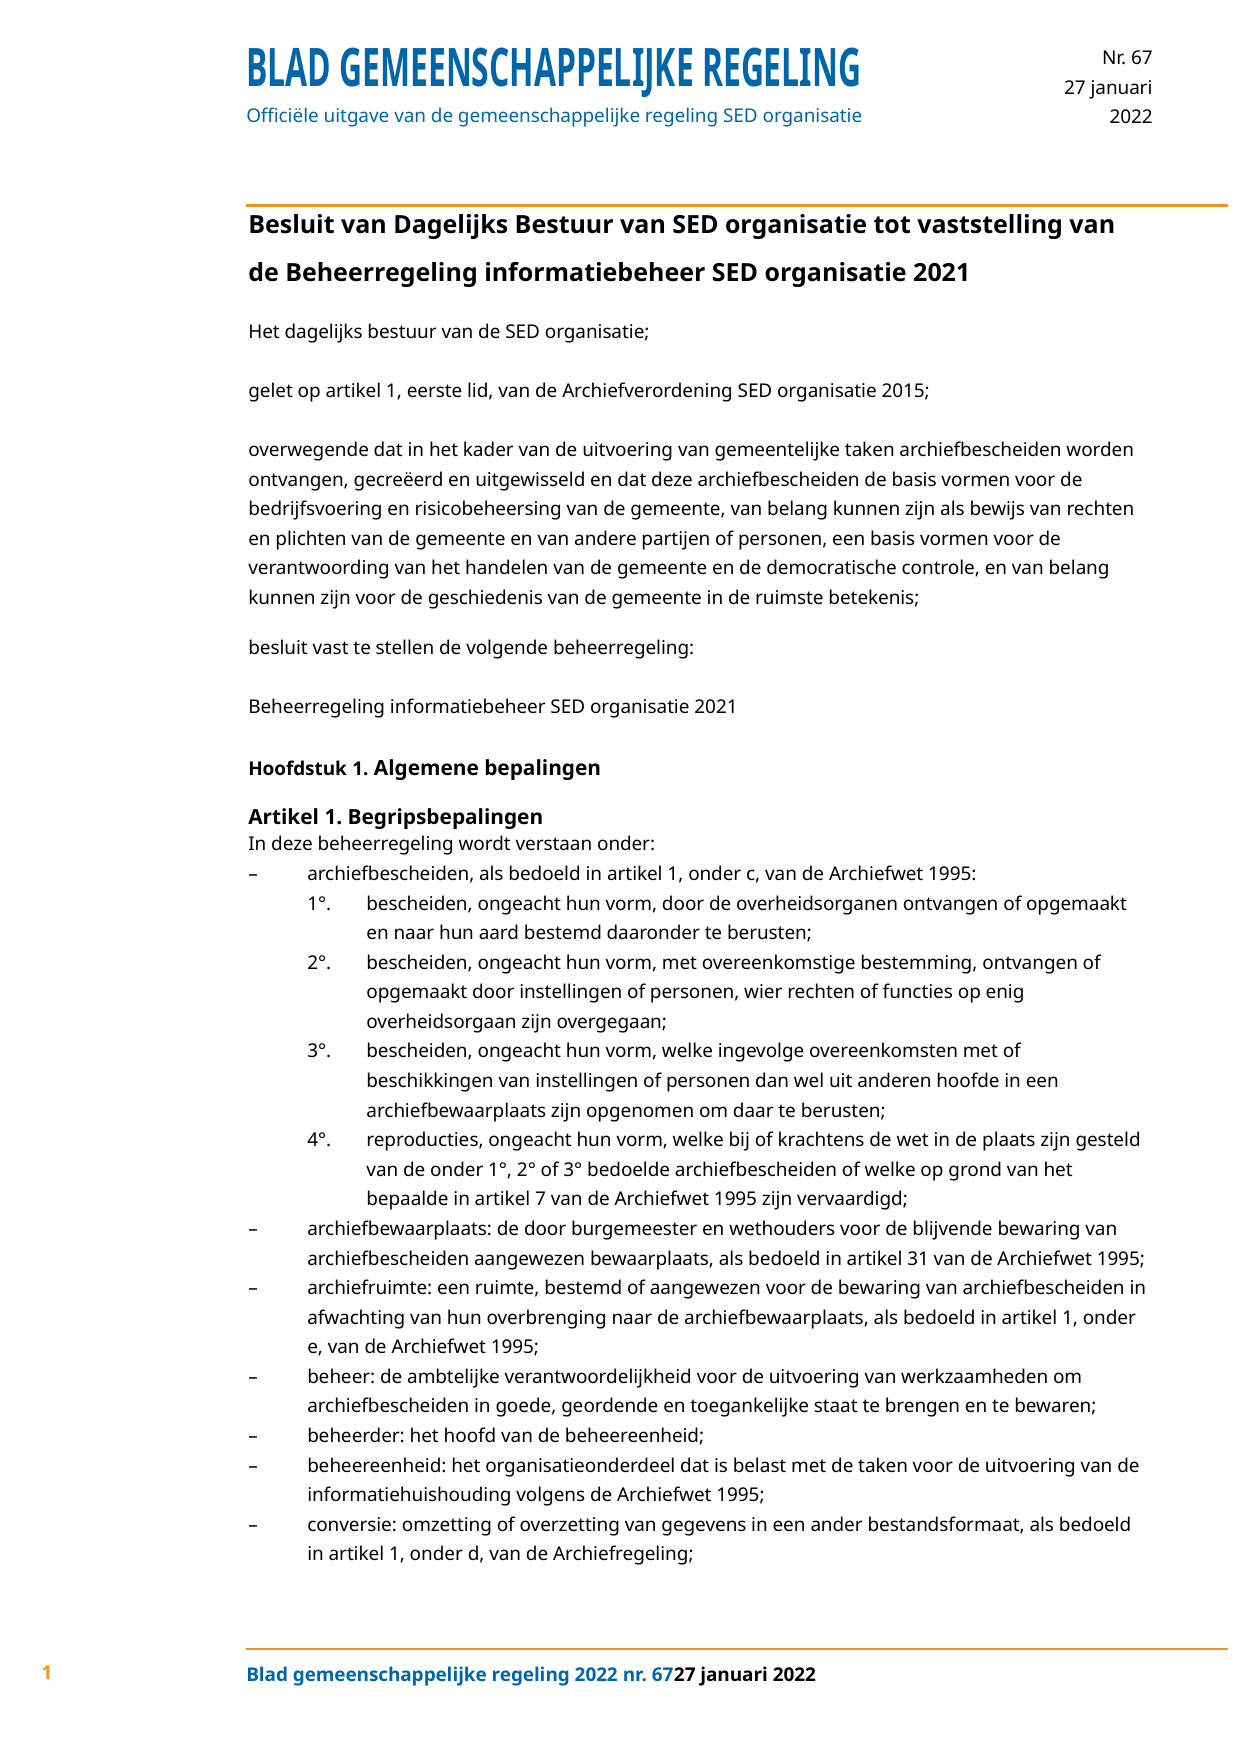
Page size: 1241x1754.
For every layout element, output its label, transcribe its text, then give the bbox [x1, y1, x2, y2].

list bescheiden, ongeacht hun vorm, met overeenkomstige bestemming, ontvangen of opgemaakt door instellingen of personen, wier rechten of functies op enig overheidsorgaan zijn overgegaan; [307, 949, 1152, 1034]
list beheereenheid: het organisatieonderdeel dat is belast met de taken voor de uitvoering van de informatiehuishouding volgens de Archiefwet 1995; [248, 1452, 1152, 1507]
list archiefbewaarplaats: de door burgemeester en wethouders voor de blijvende bewaring van archiefbescheiden aangewezen bewaarplaats, als bedoeld in artikel 31 van de Archiefwet 1995; [248, 1215, 1152, 1270]
list reproducties, ongeacht hun vorm, welke bij of krachtens de wet in de plaats zijn gesteld van de onder 1°, 2° of 3° bedoelde archiefbescheiden of welke op grond van het bepaalde in artikel 7 van de Archiefwet 1995 zijn vervaardigd; [307, 1126, 1152, 1211]
list archiefbescheiden, als bedoeld in artikel 1, onder c, van de Archiefwet 1995: [248, 860, 1152, 886]
text In deze beheerregeling wordt verstaan onder: [248, 831, 1152, 856]
text besluit vast te stellen de volgende beheerregeling: [248, 634, 1152, 660]
text Beheerregeling informatiebeheer SED organisatie 2021 [248, 694, 1152, 719]
list archiefruimte: een ruimte, bestemd of aangewezen voor de bewaring van archiefbescheiden in afwachting van hun overbrenging naar de archiefbewaarplaats, als bedoeld in artikel 1, onder e, van de Archiefwet 1995; [248, 1274, 1152, 1359]
text overwegende dat in het kader van de uitvoering van gemeentelijke taken archiefbescheiden worden ontvangen, gecreëerd en uitgewisseld en dat deze archiefbescheiden de basis vormen voor de bedrijfsvoering en risicobeheersing van de gemeente, van belang kunnen zijn als bewijs van rechten en plichten van de gemeente en van andere partijen of personen, een basis vormen voor de verantwoording van het handelen van de gemeente en de democratische controle, en van belang kunnen zijn voor de geschiedenis van de gemeente in de ruimste betekenis; [248, 436, 1152, 610]
text Het dagelijks bestuur van de SED organisatie; [248, 318, 1152, 344]
list bescheiden, ongeacht hun vorm, door de overheidsorganen ontvangen of opgemaakt en naar hun aard bestemd daaronder te berusten; [307, 890, 1152, 945]
text Hoofdstuk 1. Algemene bepalingen [248, 753, 1152, 781]
text Artikel 1. Begripsbepalingen [248, 802, 1152, 831]
text gelet op artikel 1, eerste lid, van de Archiefverordening SED organisatie 2015; [248, 377, 1152, 403]
list bescheiden, ongeacht hun vorm, welke ingevolge overeenkomsten met of beschikkingen van instellingen of personen dan wel uit anderen hoofde in een archiefbewaarplaats zijn opgenomen om daar te berusten; [307, 1038, 1152, 1122]
list beheerder: het hoofd van de beheereenheid; [248, 1422, 1152, 1448]
picture [41, 47, 231, 172]
text Besluit van Dagelijks Bestuur van SED organisatie tot vaststelling van de Beheerregeling informatiebeheer SED organisatie 2021 [248, 207, 1152, 288]
list beheer: de ambtelijke verantwoordelijkheid voor de uitvoering van werkzaamheden om archiefbescheiden in goede, geordende en toegankelijke staat te brengen en te bewaren; [248, 1363, 1152, 1418]
list conversie: omzetting of overzetting van gegevens in een ander bestandsformaat, als bedoeld in artikel 1, onder d, van de Archiefregeling; [248, 1511, 1152, 1566]
